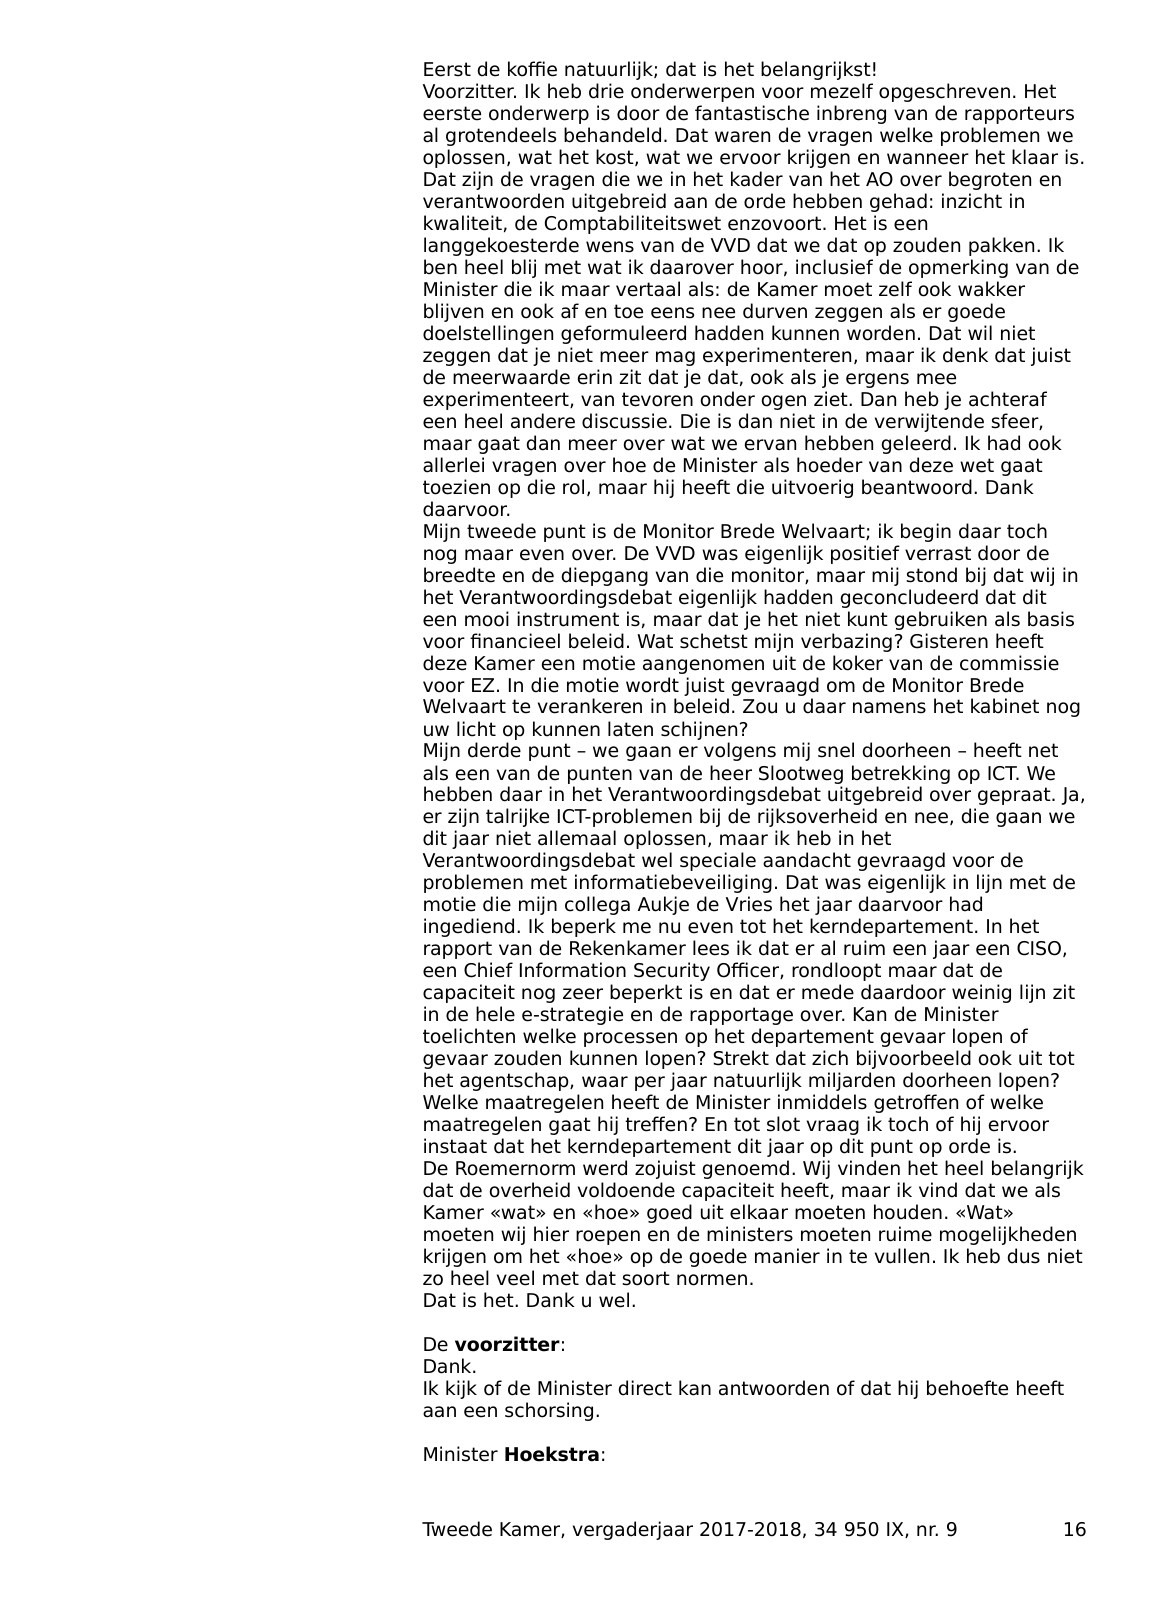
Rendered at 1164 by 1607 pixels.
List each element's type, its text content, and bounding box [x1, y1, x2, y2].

text Eerst de koffie natuurlijk; dat is het belangrijkst! [422, 59, 1087, 81]
text Mijn tweede punt is de Monitor Brede Welvaart; ik begin daar toch nog maar even over. De VVD was eigenlijk positief verrast door de breedte en de diepgang van die monitor, maar mij stond bij dat wij in het Verantwoordingsdebat eigenlijk hadden geconcludeerd dat dit een mooi instrument is, maar dat je het niet kunt gebruiken als basis voor financieel beleid. Wat schetst mijn verbazing? Gisteren heeft deze Kamer een motie aangenomen uit de koker van de commissie voor EZ. In die motie wordt juist gevraagd om de Monitor Brede Welvaart te verankeren in beleid. Zou u daar namens het kabinet nog uw licht op kunnen laten schijnen? [422, 521, 1087, 740]
text De Roemernorm werd zojuist genoemd. Wij vinden het heel belangrijk dat de overheid voldoende capaciteit heeft, maar ik vind dat we als Kamer «wat» en «hoe» goed uit elkaar moeten houden. «Wat» moeten wij hier roepen en de ministers moeten ruime mogelijkheden krijgen om het «hoe» op de goede manier in te vullen. Ik heb dus niet zo heel veel met dat soort normen. [422, 1158, 1087, 1290]
text Minister Hoekstra: [422, 1444, 1087, 1466]
text Dank. [422, 1356, 1087, 1378]
text Mijn derde punt – we gaan er volgens mij snel doorheen – heeft net als een van de punten van de heer Slootweg betrekking op ICT. We hebben daar in het Verantwoordingsdebat uitgebreid over gepraat. Ja, er zijn talrijke ICT-problemen bij de rijksoverheid en nee, die gaan we dit jaar niet allemaal oplossen, maar ik heb in het Verantwoordingsdebat wel speciale aandacht gevraagd voor de problemen met informatiebeveiliging. Dat was eigenlijk in lijn met de motie die mijn collega Aukje de Vries het jaar daarvoor had ingediend. Ik beperk me nu even tot het kerndepartement. In het rapport van de Rekenkamer lees ik dat er al ruim een jaar een CISO, een Chief Information Security Officer, rondloopt maar dat de capaciteit nog zeer beperkt is en dat er mede daardoor weinig lijn zit in de hele e-strategie en de rapportage over. Kan de Minister toelichten welke processen op het departement gevaar lopen of gevaar zouden kunnen lopen? Strekt dat zich bijvoorbeeld ook uit tot het agentschap, waar per jaar natuurlijk miljarden doorheen lopen? Welke maatregelen heeft de Minister inmiddels getroffen of welke maatregelen gaat hij treffen? En tot slot vraag ik toch of hij ervoor instaat dat het kerndepartement dit jaar op dit punt op orde is. [422, 740, 1087, 1158]
text Voorzitter. Ik heb drie onderwerpen voor mezelf opgeschreven. Het eerste onderwerp is door de fantastische inbreng van de rapporteurs al grotendeels behandeld. Dat waren de vragen welke problemen we oplossen, wat het kost, wat we ervoor krijgen en wanneer het klaar is. Dat zijn de vragen die we in het kader van het AO over begroten en verantwoorden uitgebreid aan de orde hebben gehad: inzicht in kwaliteit, de Comptabiliteitswet enzovoort. Het is een langgekoesterde wens van de VVD dat we dat op zouden pakken. Ik ben heel blij met wat ik daarover hoor, inclusief de opmerking van de Minister die ik maar vertaal als: de Kamer moet zelf ook wakker blijven en ook af en toe eens nee durven zeggen als er goede doelstellingen geformuleerd hadden kunnen worden. Dat wil niet zeggen dat je niet meer mag experimenteren, maar ik denk dat juist de meerwaarde erin zit dat je dat, ook als je ergens mee experimenteert, van tevoren onder ogen ziet. Dan heb je achteraf een heel andere discussie. Die is dan niet in de verwijtende sfeer, maar gaat dan meer over wat we ervan hebben geleerd. Ik had ook allerlei vragen over hoe de Minister als hoeder van deze wet gaat toezien op die rol, maar hij heeft die uitvoerig beantwoord. Dank daarvoor. [422, 81, 1087, 521]
text Ik kijk of de Minister direct kan antwoorden of dat hij behoefte heeft aan een schorsing. [422, 1378, 1087, 1422]
text De voorzitter: [422, 1334, 1087, 1356]
text Dat is het. Dank u wel. [422, 1290, 1087, 1312]
